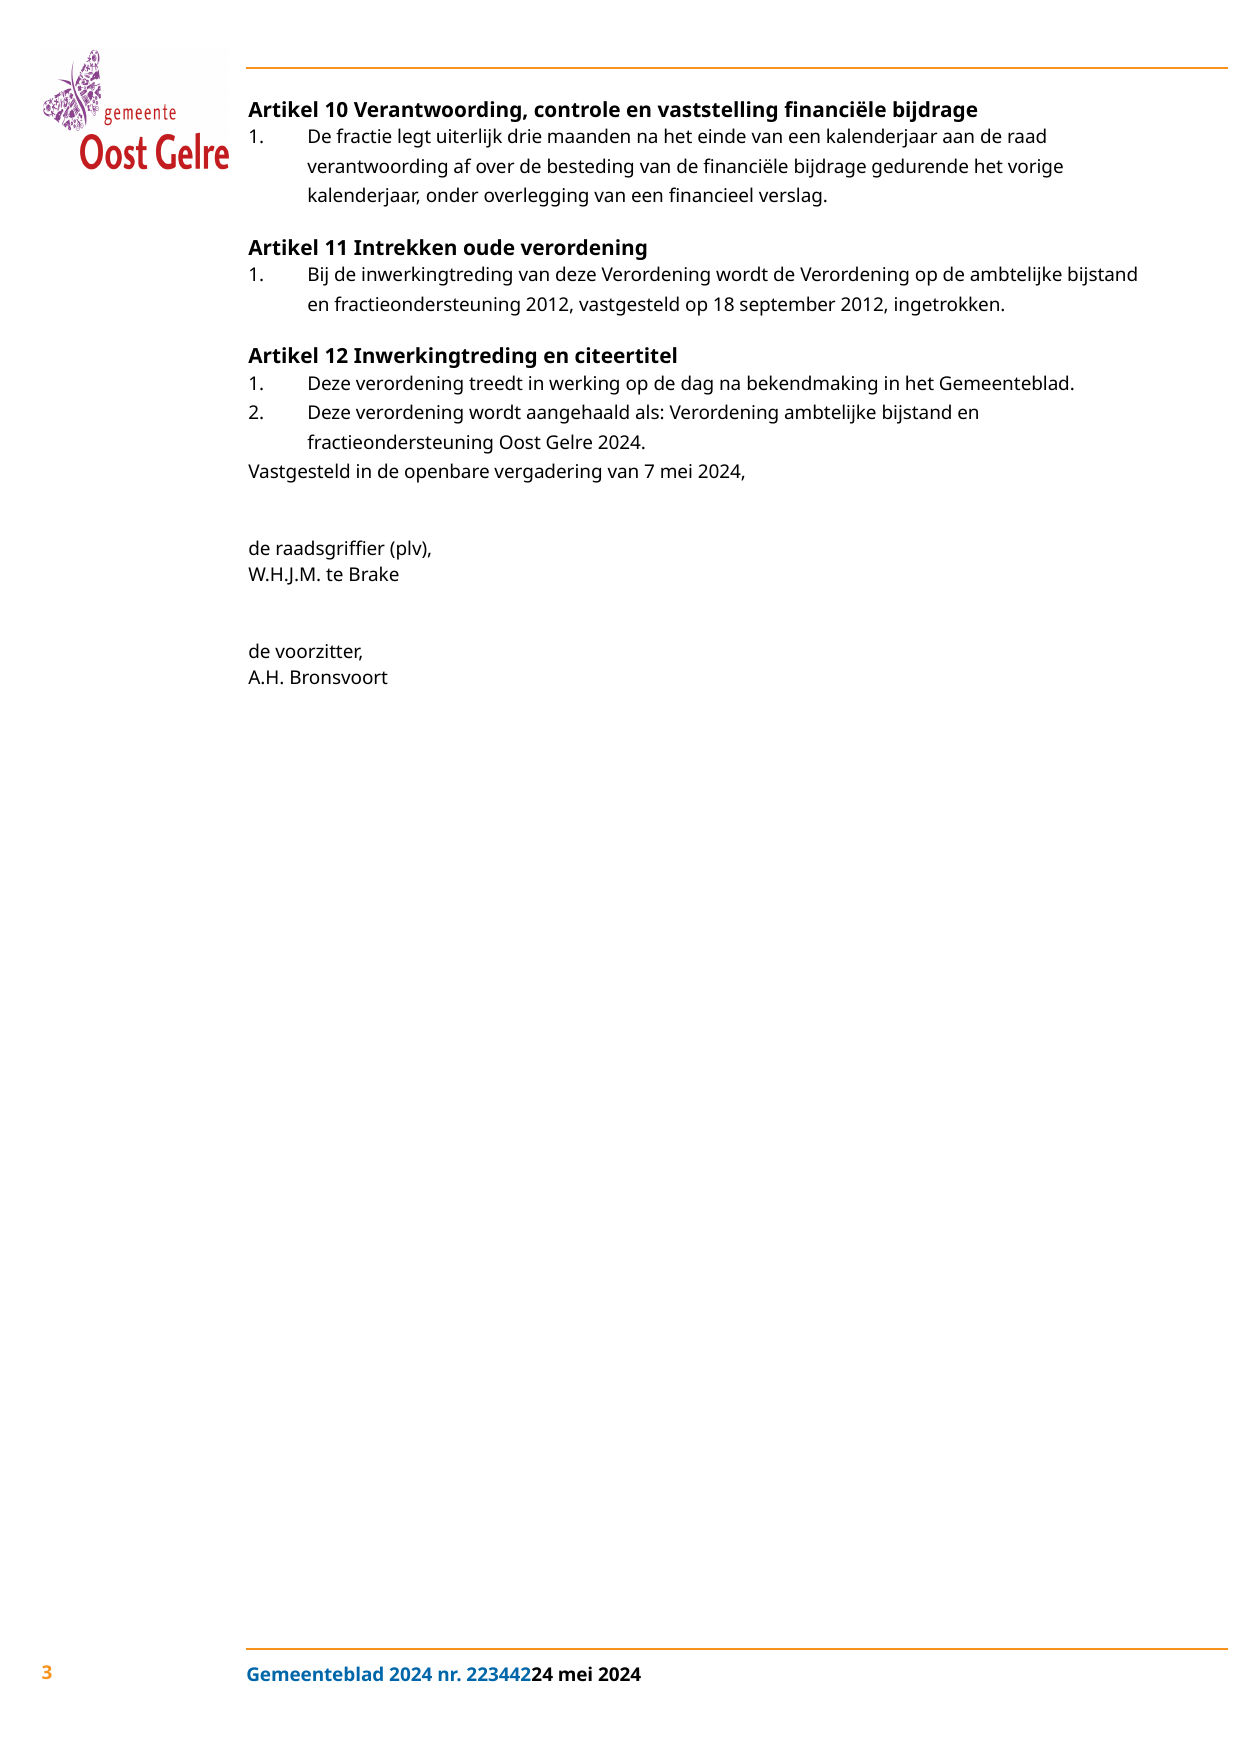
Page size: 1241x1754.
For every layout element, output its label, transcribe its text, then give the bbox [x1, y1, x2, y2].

list De fractie legt uiterlijk drie maanden na het einde van een kalenderjaar aan de raad verantwoording af over de besteding van de financiële bijdrage gedurende het vorige kalenderjaar, onder overlegging van een financieel verslag. [248, 123, 1152, 208]
picture [41, 47, 231, 172]
text de raadsgriffier (plv), [248, 536, 1152, 561]
text A.H. Bronsvoort [248, 664, 1152, 690]
text Artikel 11 Intrekken oude verordening [248, 233, 1152, 261]
text de voorzitter, [248, 638, 1152, 664]
text Artikel 12 Inwerkingtreding en citeertitel [248, 341, 1152, 370]
list Deze verordening treedt in werking op de dag na bekendmaking in het Gemeenteblad. [248, 370, 1152, 395]
list Deze verordening wordt aangehaald als: Verordening ambtelijke bijstand en fractieondersteuning Oost Gelre 2024. [248, 399, 1152, 454]
text Artikel 10 Verantwoording, controle en vaststelling financiële bijdrage [248, 95, 1152, 123]
list Bij de inwerkingtreding van deze Verordening wordt de Verordening op de ambtelijke bijstand en fractieondersteuning 2012, vastgesteld op 18 september 2012, ingetrokken. [248, 261, 1152, 317]
text Vastgesteld in de openbare vergadering van 7 mei 2024, [248, 458, 1152, 484]
text W.H.J.M. te Brake [248, 561, 1152, 587]
